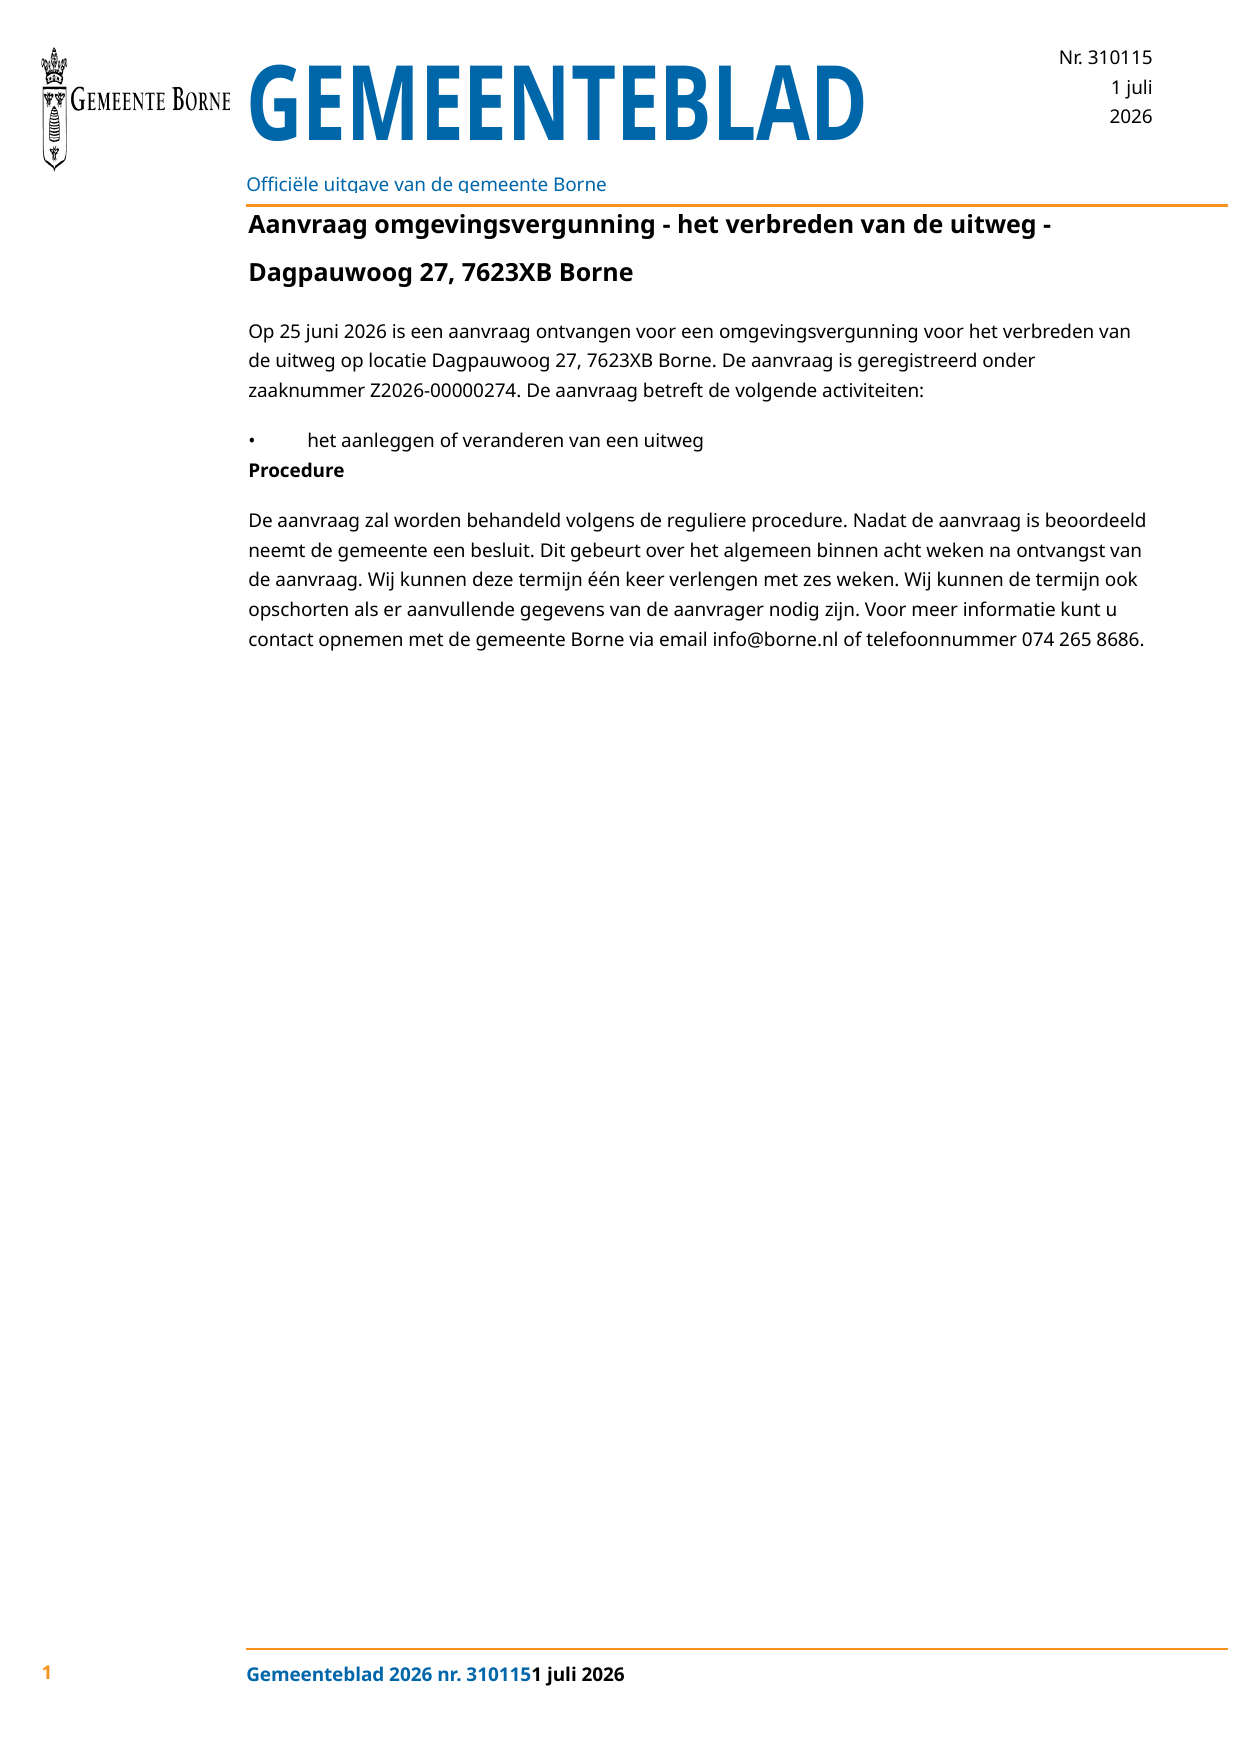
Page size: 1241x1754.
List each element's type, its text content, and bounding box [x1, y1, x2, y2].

text Procedure [248, 457, 1152, 483]
text Op 25 juni 2026 is een aanvraag ontvangen voor een omgevingsvergunning voor het verbreden van de uitweg op locatie Dagpauwoog 27, 7623XB Borne. De aanvraag is geregistreerd onder zaaknummer Z2026-00000274. De aanvraag betreft de volgende activiteiten: [248, 318, 1152, 403]
text De aanvraag zal worden behandeld volgens de reguliere procedure. Nadat de aanvraag is beoordeeld neemt de gemeente een besluit. Dit gebeurt over het algemeen binnen acht weken na ontvangst van de aanvraag. Wij kunnen deze termijn één keer verlengen met zes weken. Wij kunnen de termijn ook opschorten als er aanvullende gegevens van de aanvrager nodig zijn. Voor meer informatie kunt u contact opnemen met de gemeente Borne via email info@borne.nl of telefoonnummer 074 265 8686. [248, 507, 1152, 652]
list het aanleggen of veranderen van een uitweg [248, 427, 1152, 453]
text Aanvraag omgevingsvergunning - het verbreden van de uitweg - Dagpauwoog 27, 7623XB Borne [248, 207, 1152, 288]
picture [41, 47, 231, 172]
